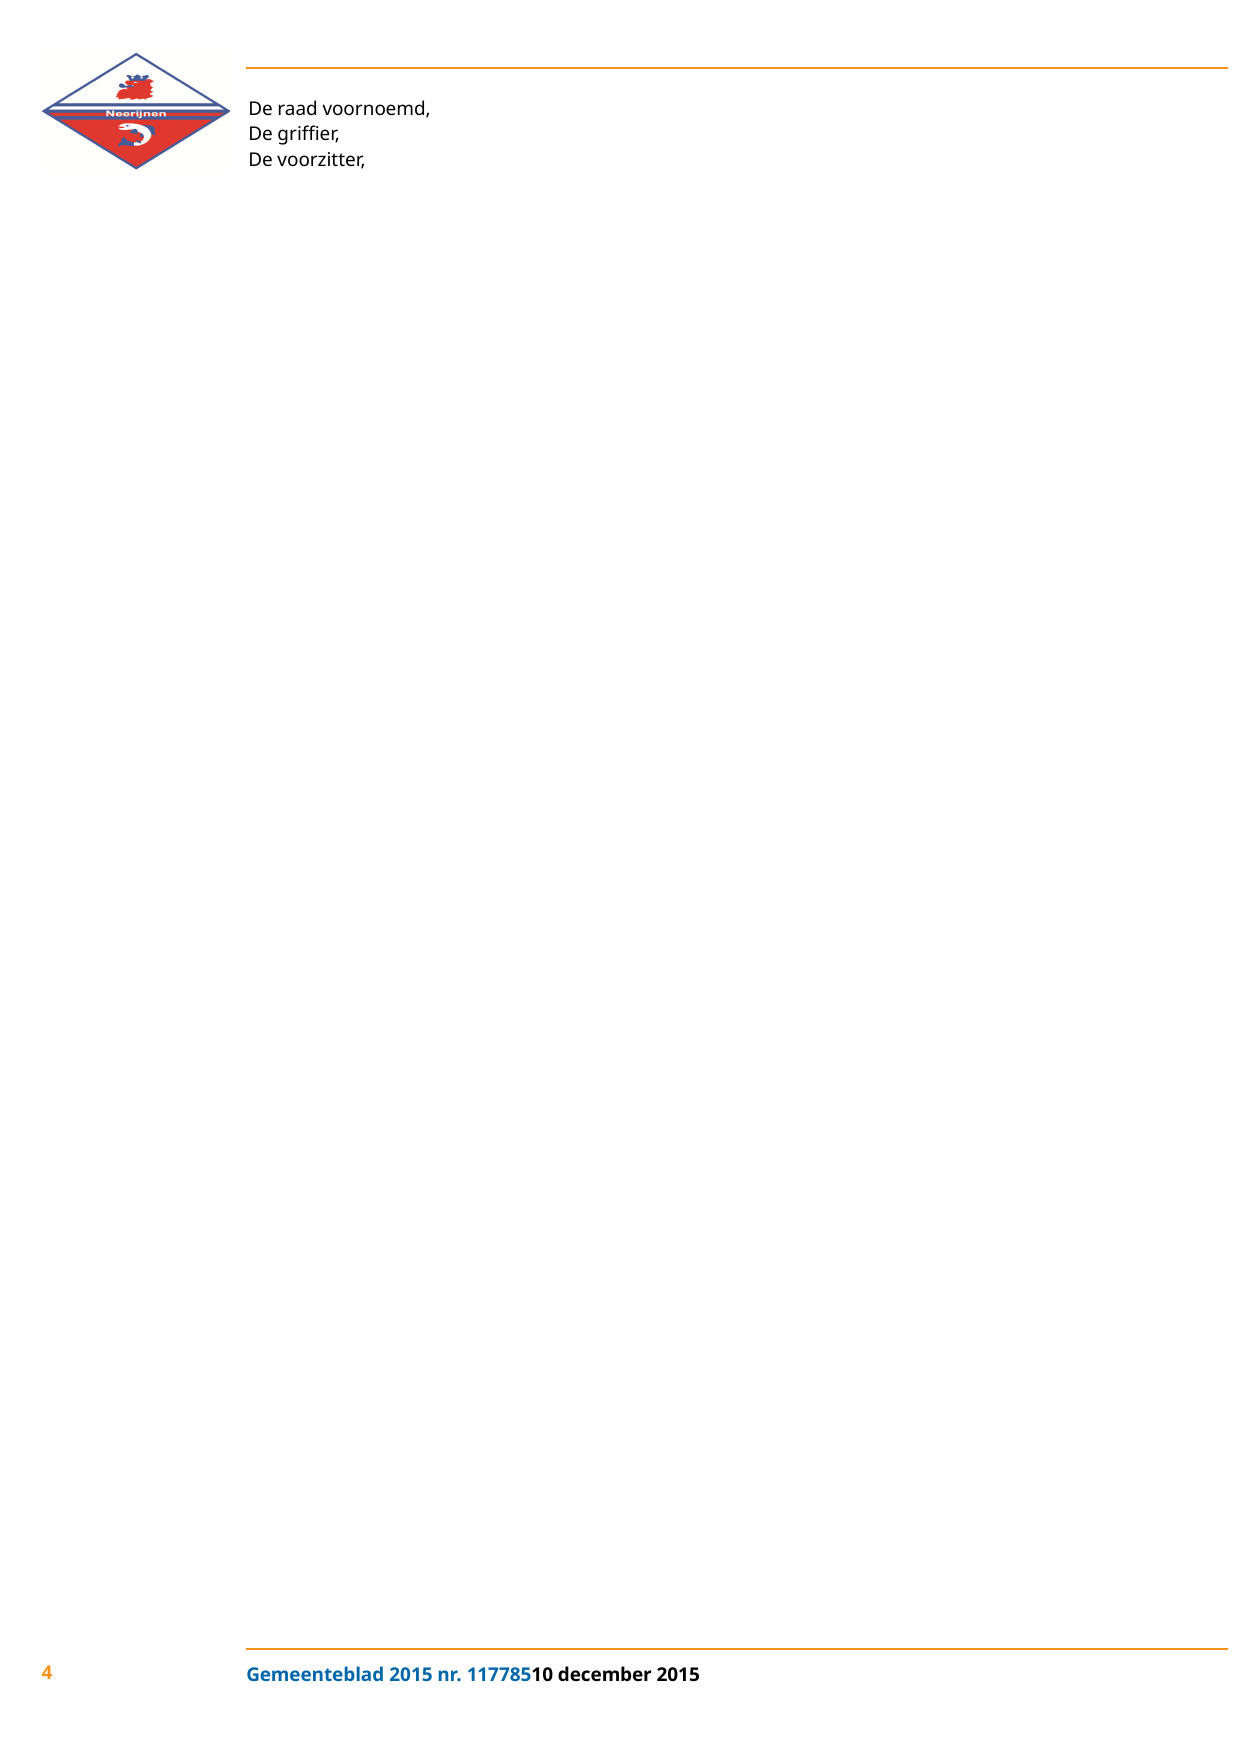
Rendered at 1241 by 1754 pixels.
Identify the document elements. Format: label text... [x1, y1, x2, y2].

text De raad voornoemd, [248, 95, 1152, 121]
picture [41, 47, 231, 172]
text De voorzitter, [248, 146, 1152, 172]
text De griffier, [248, 121, 1152, 146]
